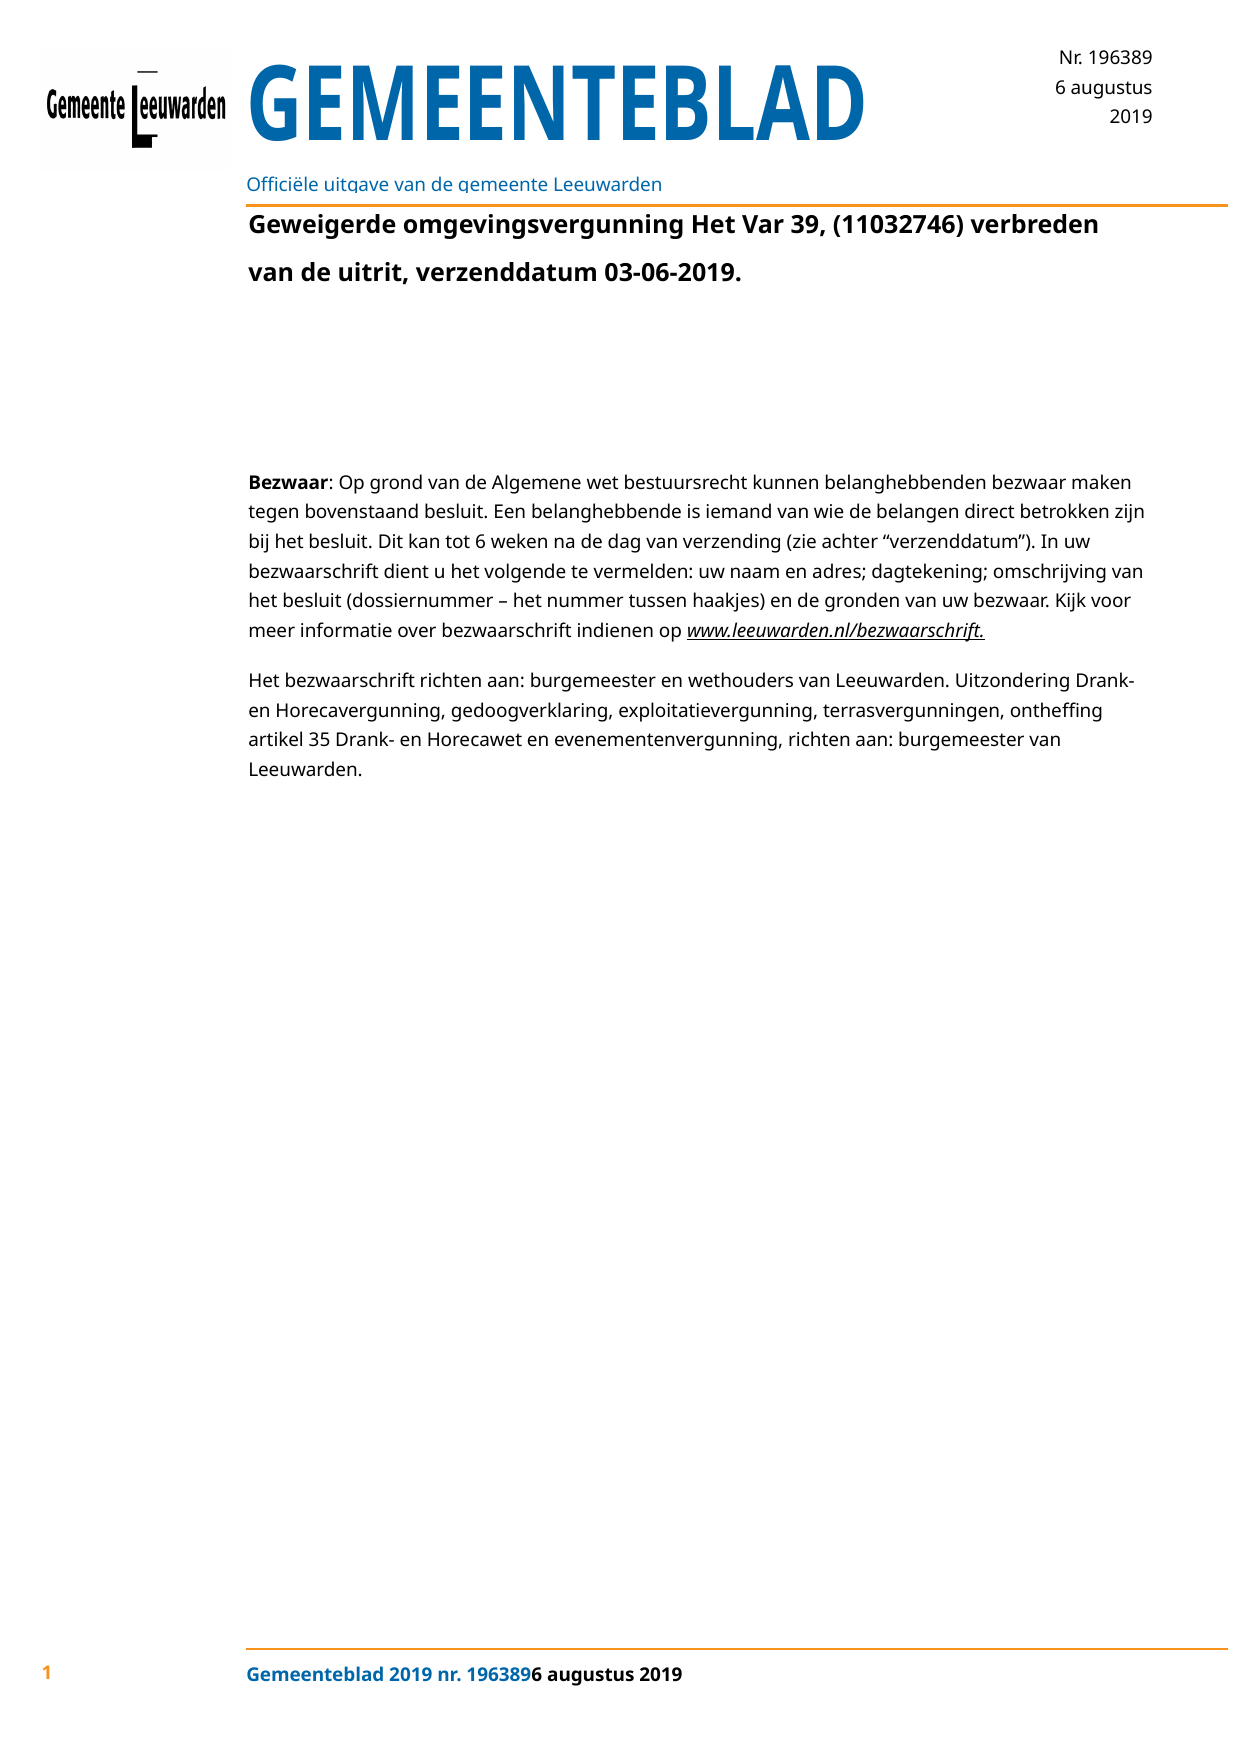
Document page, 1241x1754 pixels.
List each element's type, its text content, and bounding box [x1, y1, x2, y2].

picture [41, 47, 231, 172]
text Bezwaar: Op grond van de Algemene wet bestuursrecht kunnen belanghebbenden bezwaar maken tegen bovenstaand besluit. Een belanghebbende is iemand van wie de belangen direct betrokken zijn bij het besluit. Dit kan tot 6 weken na de dag van verzending (zie achter “verzenddatum”). In uw bezwaarschrift dient u het volgende te vermelden: uw naam en adres; dagtekening; omschrijving van het besluit (dossiernummer – het nummer tussen haakjes) en de gronden van uw bezwaar. Kijk voor meer informatie over bezwaarschrift indienen op www.leeuwarden.nl/bezwaarschrift. [248, 469, 1152, 643]
text Het bezwaarschrift richten aan: burgemeester en wethouders van Leeuwarden. Uitzondering Drank- en Horecavergunning, gedoogverklaring, exploitatievergunning, terrasvergunningen, ontheffing artikel 35 Drank- en Horecawet en evenementenvergunning, richten aan: burgemeester van Leeuwarden. [248, 667, 1152, 782]
text Geweigerde omgevingsvergunning Het Var 39, (11032746) verbreden van de uitrit, verzenddatum 03-06-2019. [248, 207, 1152, 288]
